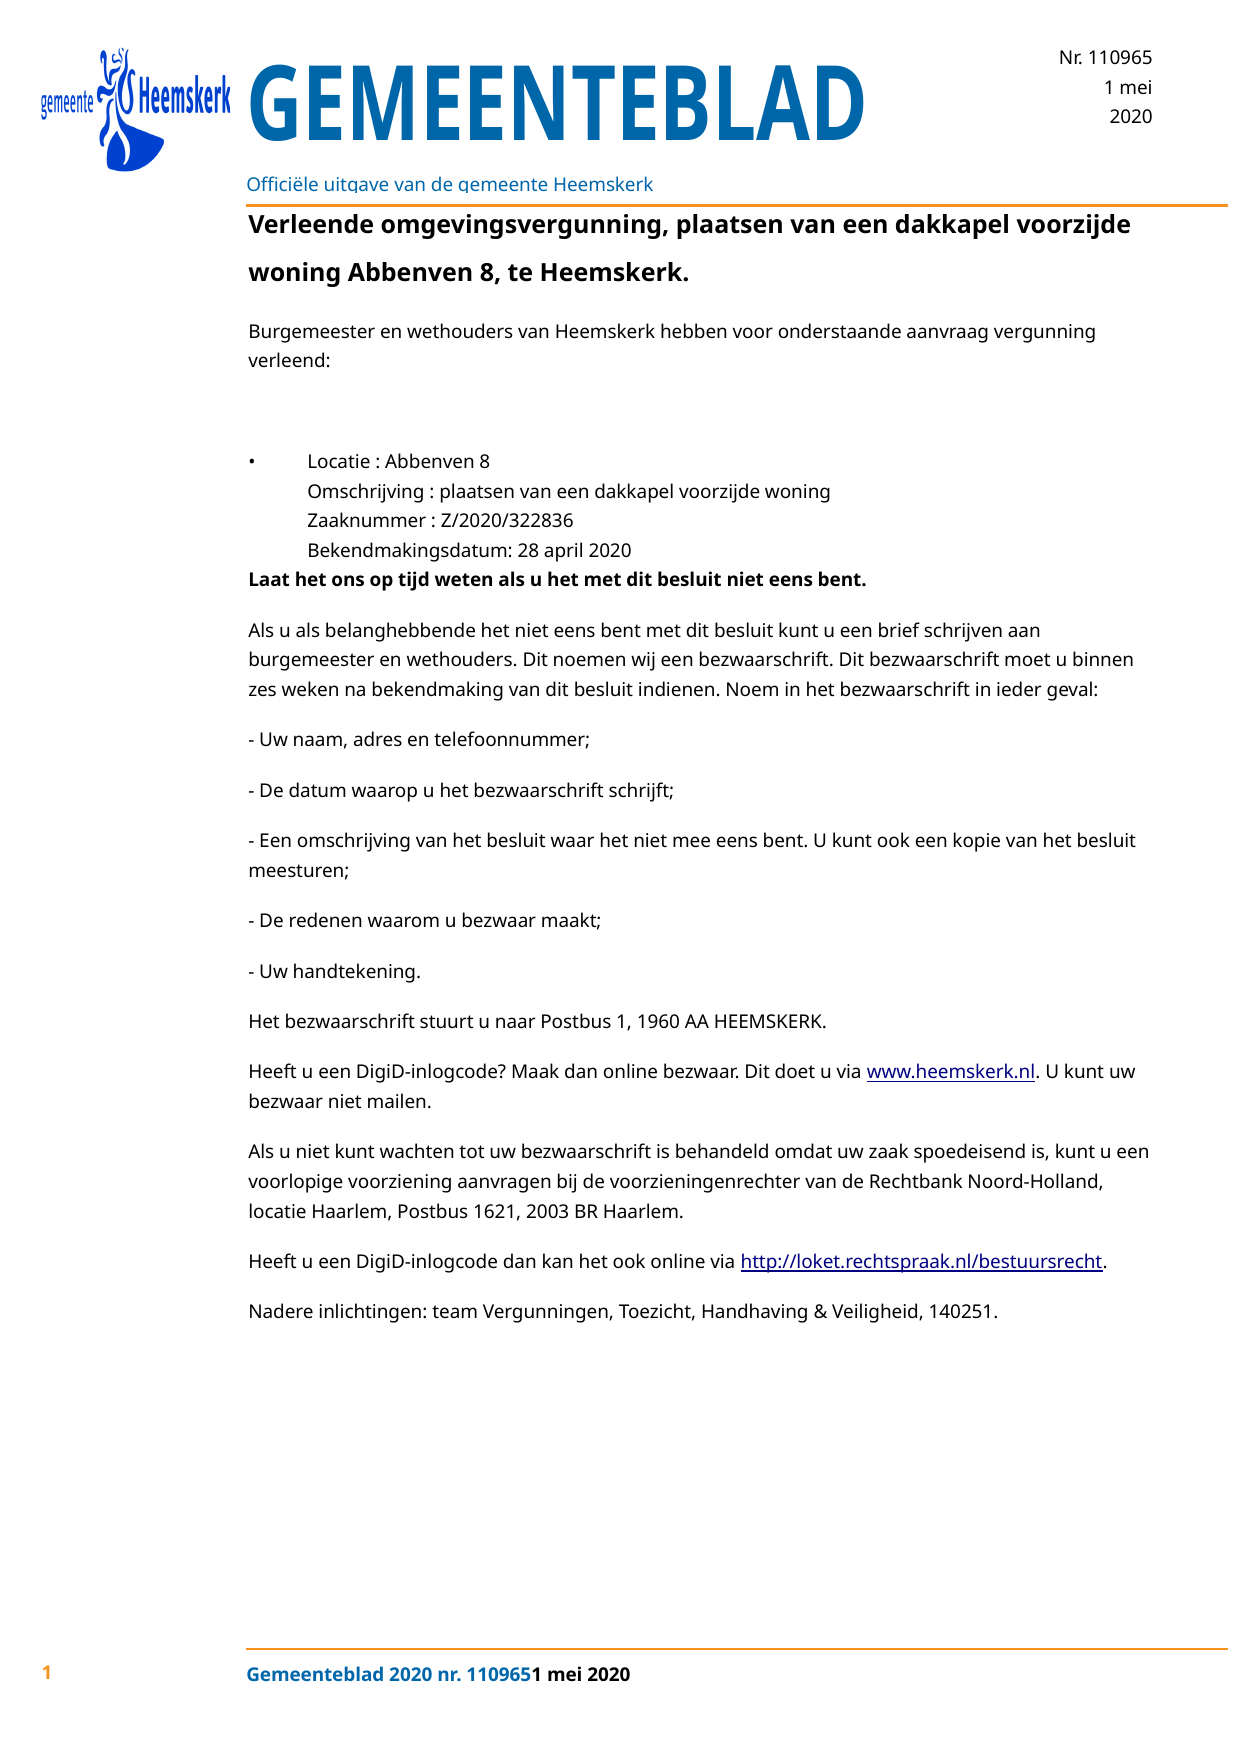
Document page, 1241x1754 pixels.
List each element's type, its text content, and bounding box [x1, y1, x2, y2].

list Locatie : Abbenven 8 [248, 448, 1152, 474]
list Zaaknummer : Z/2020/322836 [248, 507, 1152, 533]
text Als u als belanghebbende het niet eens bent met dit besluit kunt u een brief schrijven aan burgemeester en wethouders. Dit noemen wij een bezwaarschrift. Dit bezwaarschrift moet u binnen zes weken na bekendmaking van dit besluit indienen. Noem in het bezwaarschrift in ieder geval: [248, 617, 1152, 702]
text - Uw naam, adres en telefoonnummer; [248, 727, 1152, 752]
text Verleende omgevingsvergunning, plaatsen van een dakkapel voorzijde woning Abbenven 8, te Heemskerk. [248, 207, 1152, 288]
text - Uw handtekening. [248, 958, 1152, 984]
text Nadere inlichtingen: team Vergunningen, Toezicht, Handhaving & Veiligheid, 140251. [248, 1299, 1152, 1324]
text Laat het ons op tijd weten als u het met dit besluit niet eens bent. [248, 567, 1152, 592]
text - De datum waarop u het bezwaarschrift schrijft; [248, 777, 1152, 803]
text Burgemeester en wethouders van Heemskerk hebben voor onderstaande aanvraag vergunning verleend: [248, 318, 1152, 373]
text - De redenen waarom u bezwaar maakt; [248, 907, 1152, 933]
text Heeft u een DigiD-inlogcode? Maak dan online bezwaar. Dit doet u via www.heemskerk.nl. U kunt uw bezwaar niet mailen. [248, 1059, 1152, 1114]
list Bekendmakingsdatum: 28 april 2020 [248, 537, 1152, 563]
list Omschrijving : plaatsen van een dakkapel voorzijde woning [248, 478, 1152, 504]
text Heeft u een DigiD-inlogcode dan kan het ook online via http://loket.rechtspraak.nl/bestuursrecht. [248, 1248, 1152, 1274]
text - Een omschrijving van het besluit waar het niet mee eens bent. U kunt ook een kopie van het besluit meesturen; [248, 827, 1152, 883]
text Het bezwaarschrift stuurt u naar Postbus 1, 1960 AA HEEMSKERK. [248, 1008, 1152, 1034]
text Als u niet kunt wachten tot uw bezwaarschrift is behandeld omdat uw zaak spoedeisend is, kunt u een voorlopige voorziening aanvragen bij de voorzieningenrechter van de Rechtbank Noord-Holland, locatie Haarlem, Postbus 1621, 2003 BR Haarlem. [248, 1139, 1152, 1224]
picture [41, 47, 231, 172]
